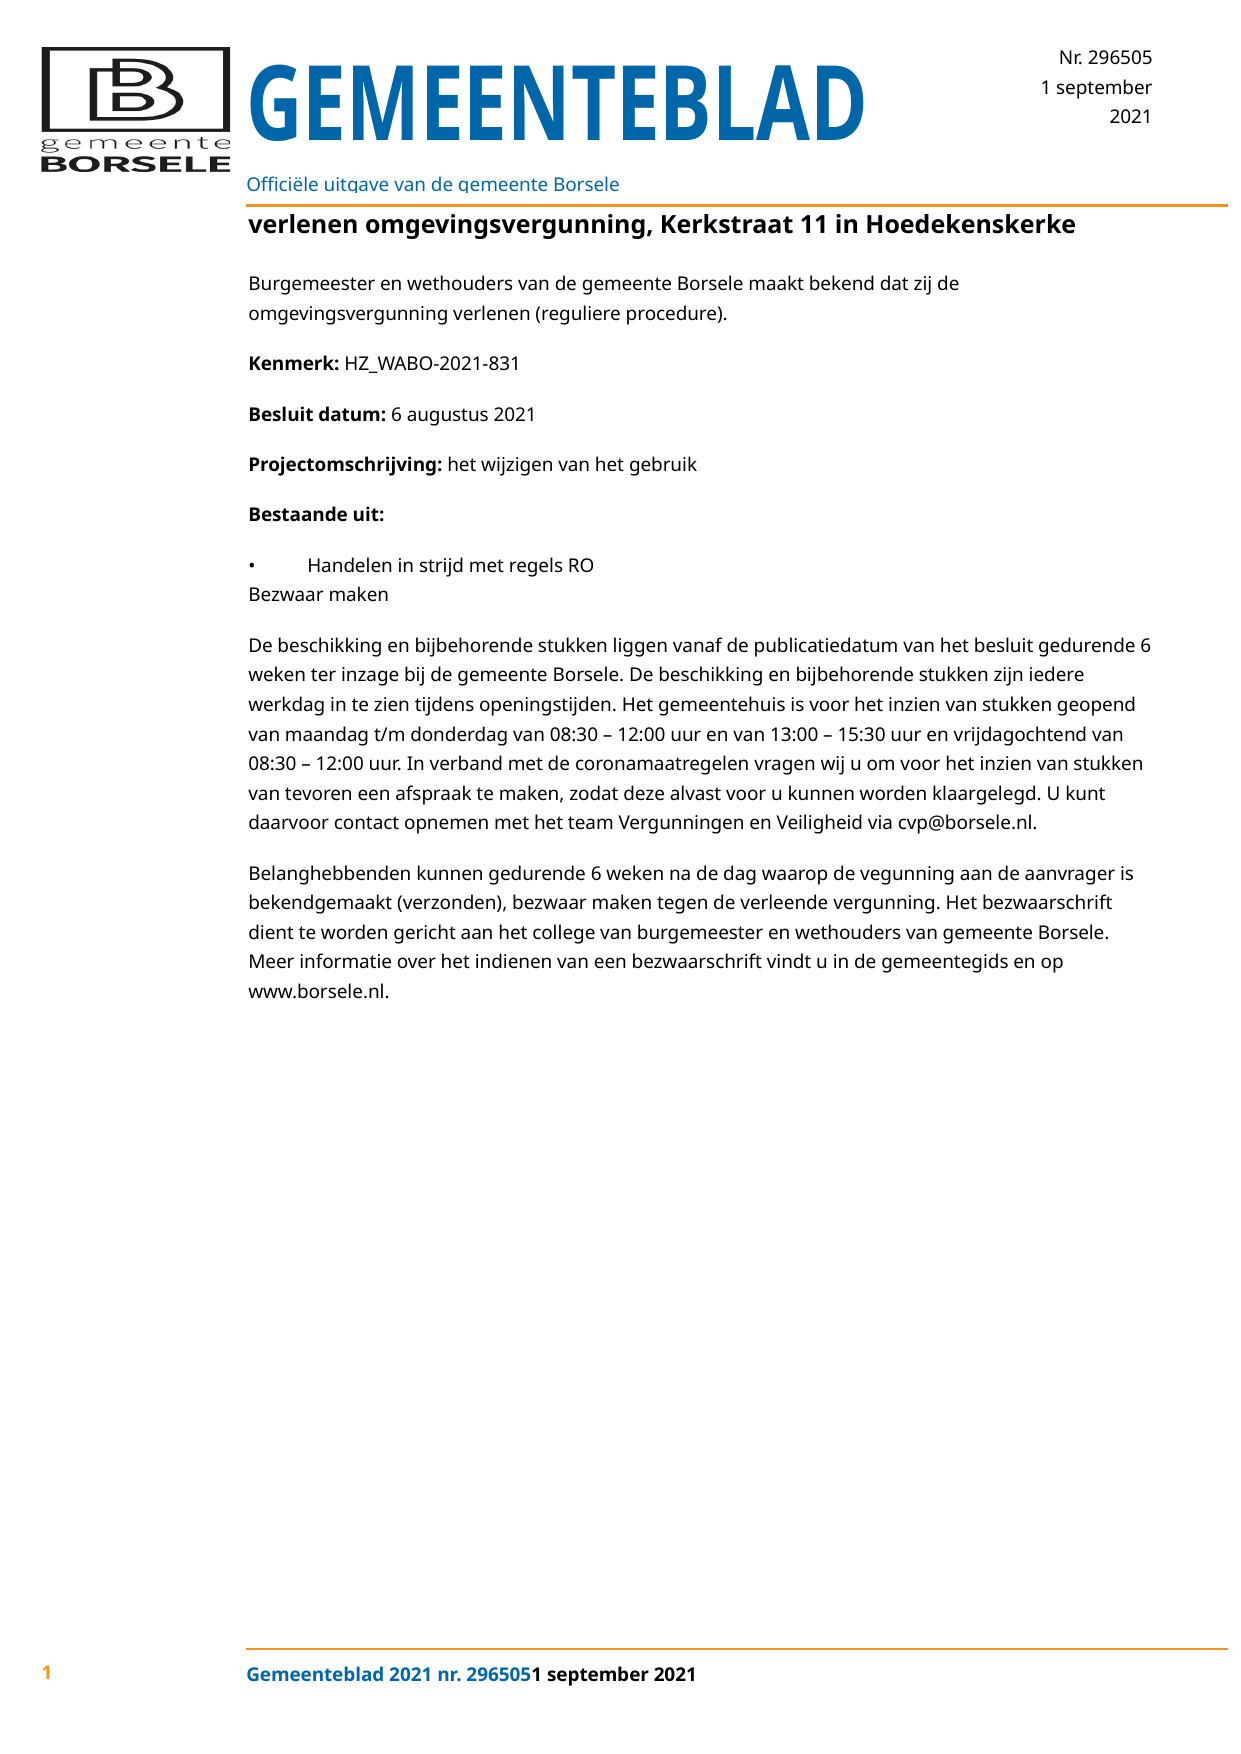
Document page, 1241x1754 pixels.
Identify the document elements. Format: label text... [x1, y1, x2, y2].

text Kenmerk: HZ_WABO-2021-831 [248, 350, 1152, 376]
text Bezwaar maken [248, 582, 1152, 607]
text Bestaande uit: [248, 502, 1152, 527]
text verlenen omgevingsvergunning, Kerkstraat 11 in Hoedekenskerke [248, 207, 1152, 241]
text Projectomschrijving: het wijzigen van het gebruik [248, 451, 1152, 477]
text Belanghebbenden kunnen gedurende 6 weken na de dag waarop de vegunning aan de aanvrager is bekendgemaakt (verzonden), bezwaar maken tegen de verleende vergunning. Het bezwaarschrift dient te worden gericht aan het college van burgemeester en wethouders van gemeente Borsele. Meer informatie over het indienen van een bezwaarschrift vindt u in de gemeentegids en op www.borsele.nl. [248, 860, 1152, 1004]
text Besluit datum: 6 augustus 2021 [248, 401, 1152, 426]
text De beschikking en bijbehorende stukken liggen vanaf de publicatiedatum van het besluit gedurende 6 weken ter inzage bij de gemeente Borsele. De beschikking en bijbehorende stukken zijn iedere werkdag in te zien tijdens openingstijden. Het gemeentehuis is voor het inzien van stukken geopend van maandag t/m donderdag van 08:30 – 12:00 uur en van 13:00 – 15:30 uur en vrijdagochtend van 08:30 – 12:00 uur. In verband met de coronamaatregelen vragen wij u om voor het inzien van stukken van tevoren een afspraak te maken, zodat deze alvast voor u kunnen worden klaargelegd. U kunt daarvoor contact opnemen met het team Vergunningen en Veiligheid via cvp@borsele.nl. [248, 632, 1152, 835]
text Burgemeester en wethouders van de gemeente Borsele maakt bekend dat zij de omgevingsvergunning verlenen (reguliere procedure). [248, 270, 1152, 326]
picture [41, 47, 231, 172]
list Handelen in strijd met regels RO [248, 552, 1152, 578]
